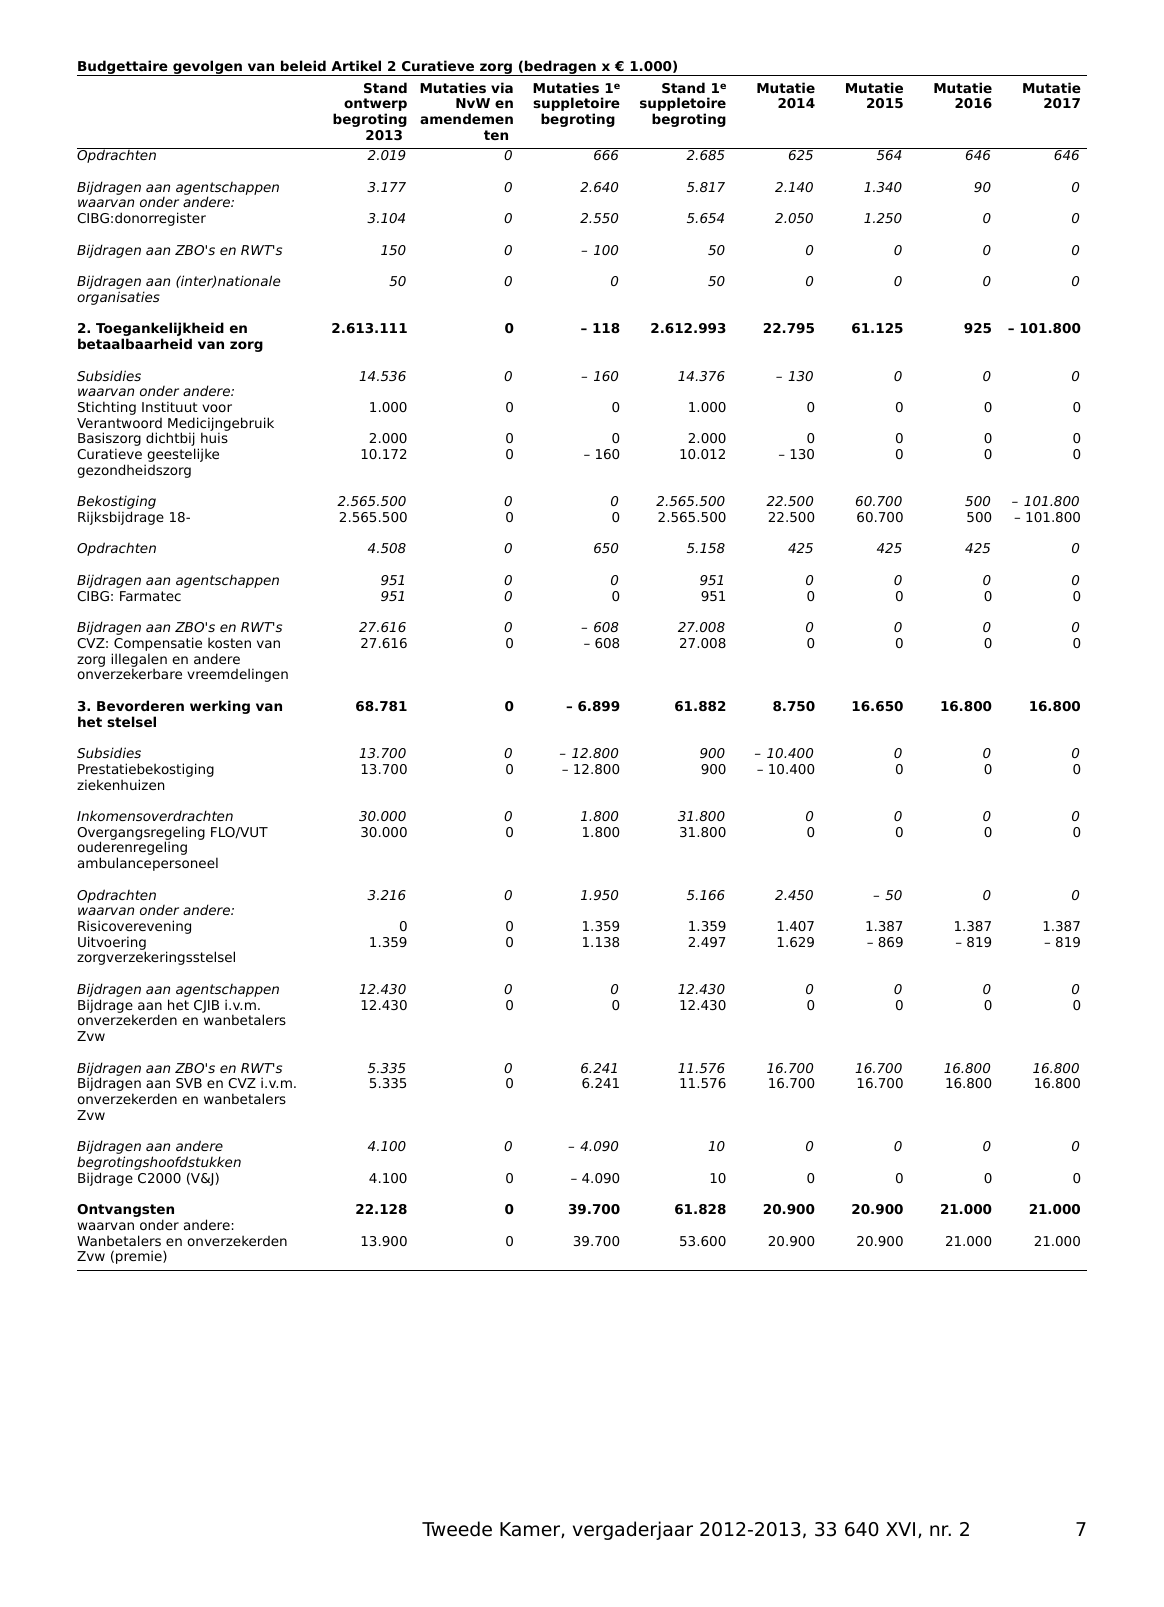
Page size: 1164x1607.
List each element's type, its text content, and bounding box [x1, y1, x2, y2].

table_cell [413, 903, 519, 919]
table_cell 20.900 [732, 1202, 821, 1218]
table_cell 4.508 [307, 541, 413, 557]
table_cell [998, 1186, 1087, 1202]
table_cell 0 [732, 809, 821, 824]
table_cell 0 [413, 1076, 519, 1123]
table_cell – 10.400 [732, 746, 821, 762]
table_cell 0 [821, 243, 909, 258]
table_cell [307, 526, 413, 541]
table_cell [998, 305, 1087, 321]
table_cell [998, 384, 1087, 400]
table_cell [998, 793, 1087, 809]
table_cell 0 [998, 211, 1087, 227]
table_cell 68.781 [307, 699, 413, 730]
table_cell 0 [413, 573, 519, 588]
table_cell [909, 966, 998, 982]
table_cell 61.882 [626, 699, 732, 730]
table_cell [821, 1186, 909, 1202]
table_cell [909, 604, 998, 620]
table_cell 0 [732, 1139, 821, 1171]
table_cell [413, 872, 519, 887]
table_cell [821, 604, 909, 620]
table_cell [909, 164, 998, 179]
table_cell 16.800 [909, 1076, 998, 1123]
table_cell 666 [520, 149, 626, 164]
table_cell 0 [413, 1234, 519, 1269]
table_cell [626, 305, 732, 321]
table_cell 2.685 [626, 149, 732, 164]
table_cell [307, 903, 413, 919]
table_cell [77, 353, 307, 368]
table_cell [626, 384, 732, 400]
table_cell 0 [998, 998, 1087, 1045]
table_cell [413, 195, 519, 211]
table_cell 27.616 [307, 620, 413, 636]
table_cell [307, 683, 413, 699]
table_cell 0 [909, 368, 998, 384]
table_cell 0 [909, 400, 998, 431]
table_cell 31.800 [626, 825, 732, 872]
table_cell 1.250 [821, 211, 909, 227]
table_cell Bekostiging [77, 494, 307, 510]
table_cell 0 [413, 1139, 519, 1171]
table_cell [821, 227, 909, 242]
table_cell – 819 [998, 935, 1087, 966]
table_cell 1.000 [307, 400, 413, 431]
table_cell – 130 [732, 447, 821, 478]
table_cell Bijdragen aan ZBO's en RWT's [77, 1060, 307, 1076]
table_cell 0 [732, 636, 821, 683]
table_cell 5.335 [307, 1076, 413, 1123]
table_cell Mutatie 2016 [909, 76, 998, 148]
table_cell – 4.090 [520, 1139, 626, 1171]
table_cell 0 [520, 274, 626, 305]
table_cell [520, 195, 626, 211]
table_cell Mutaties 1e suppletoire begroting [520, 76, 626, 148]
table_cell 0 [998, 825, 1087, 872]
table_cell [626, 353, 732, 368]
table_cell 0 [732, 620, 821, 636]
table_cell 0 [821, 274, 909, 305]
table_cell [520, 479, 626, 494]
table_cell 0 [732, 274, 821, 305]
table_cell [307, 557, 413, 573]
table_cell 16.800 [998, 1076, 1087, 1123]
table_cell [732, 557, 821, 573]
table_cell Curatieve geestelijke gezondheidszorg [77, 447, 307, 478]
table_cell 564 [821, 149, 909, 164]
table_cell 53.600 [626, 1234, 732, 1269]
table_cell [413, 305, 519, 321]
table_cell Inkomensoverdrachten [77, 809, 307, 824]
table_cell 0 [413, 541, 519, 557]
table_cell Bijdragen aan SVB en CVZ i.v.m. onverzekerden en wanbetalers Zvw [77, 1076, 307, 1123]
table_cell 0 [520, 431, 626, 447]
table_cell Stand ontwerp begroting 2013 [307, 76, 413, 148]
table_cell [413, 683, 519, 699]
table_cell 5.166 [626, 888, 732, 903]
table_cell [732, 872, 821, 887]
table_cell [821, 1045, 909, 1060]
table_cell 0 [821, 982, 909, 997]
table_cell 0 [413, 935, 519, 966]
table_cell [909, 872, 998, 887]
table_cell [520, 384, 626, 400]
table_cell 0 [732, 243, 821, 258]
table_cell 14.536 [307, 368, 413, 384]
table_cell Rijksbijdrage 18- [77, 510, 307, 526]
table_cell [998, 195, 1087, 211]
table_cell 90 [909, 180, 998, 195]
table_cell 0 [413, 1202, 519, 1218]
table_cell [626, 1123, 732, 1139]
table_cell 0 [732, 982, 821, 997]
table_cell [909, 1218, 998, 1233]
table_cell [909, 793, 998, 809]
table_cell [821, 683, 909, 699]
table_cell 5.335 [307, 1060, 413, 1076]
table_cell 30.000 [307, 825, 413, 872]
table_cell 0 [821, 636, 909, 683]
table_cell [77, 526, 307, 541]
table_cell [413, 557, 519, 573]
table_cell Bijdragen aan agentschappen [77, 982, 307, 997]
table_cell 1.800 [520, 825, 626, 872]
table_cell 21.000 [909, 1234, 998, 1269]
table_cell 0 [909, 636, 998, 683]
table_cell 3. Bevorderen werking van het stelsel [77, 699, 307, 730]
table_cell 1.387 [821, 919, 909, 934]
table_cell 8.750 [732, 699, 821, 730]
table_cell 6.241 [520, 1060, 626, 1076]
table_cell 0 [909, 1139, 998, 1171]
table_cell 16.700 [732, 1076, 821, 1123]
table_cell – 608 [520, 620, 626, 636]
table_cell 16.700 [821, 1060, 909, 1076]
table_cell 39.700 [520, 1202, 626, 1218]
table_cell 31.800 [626, 809, 732, 824]
table_cell [821, 526, 909, 541]
table_cell Bijdrage C2000 (V&J) [77, 1171, 307, 1186]
table_cell – 50 [821, 888, 909, 903]
table_cell 0 [909, 447, 998, 478]
table_cell 1.138 [520, 935, 626, 966]
table_cell 0 [998, 431, 1087, 447]
table_cell 0 [821, 573, 909, 588]
table_cell [732, 730, 821, 746]
table_cell [520, 730, 626, 746]
table_cell 0 [732, 1171, 821, 1186]
table_cell 0 [821, 431, 909, 447]
table_cell 2.019 [307, 149, 413, 164]
table_cell 50 [626, 274, 732, 305]
table_cell [998, 872, 1087, 887]
table_cell 1.359 [626, 919, 732, 934]
table_cell 500 [909, 510, 998, 526]
table_cell 0 [307, 919, 413, 934]
table_cell [307, 1123, 413, 1139]
table_cell 2.612.993 [626, 321, 732, 353]
table_cell [413, 966, 519, 982]
table_cell [821, 353, 909, 368]
table_cell 0 [732, 825, 821, 872]
table_cell 1.359 [307, 935, 413, 966]
table_cell 2.640 [520, 180, 626, 195]
table_cell 22.500 [732, 510, 821, 526]
table_cell 11.576 [626, 1076, 732, 1123]
table_cell – 160 [520, 447, 626, 478]
table_cell [307, 164, 413, 179]
table_cell 0 [998, 888, 1087, 903]
table_cell [998, 966, 1087, 982]
table_cell 0 [413, 274, 519, 305]
table_cell 0 [413, 620, 519, 636]
table_cell – 130 [732, 368, 821, 384]
table_cell [413, 604, 519, 620]
table_cell [909, 683, 998, 699]
table_cell 50 [626, 243, 732, 258]
table_cell 10.172 [307, 447, 413, 478]
table_cell Bijdragen aan (inter)nationale organisaties [77, 274, 307, 305]
table_cell [413, 1186, 519, 1202]
table_cell 2.565.500 [307, 494, 413, 510]
table_cell 3.216 [307, 888, 413, 903]
table_cell [413, 479, 519, 494]
table_cell 0 [413, 998, 519, 1045]
table_cell [413, 384, 519, 400]
table_cell [821, 872, 909, 887]
table_cell 1.340 [821, 180, 909, 195]
table_cell [732, 305, 821, 321]
table_cell 0 [998, 809, 1087, 824]
table_cell 646 [998, 149, 1087, 164]
table_cell 0 [413, 888, 519, 903]
table_cell 0 [413, 982, 519, 997]
table_cell [909, 730, 998, 746]
table_cell [998, 1045, 1087, 1060]
table_cell [821, 384, 909, 400]
table_cell 0 [998, 1139, 1087, 1171]
table_cell 0 [413, 447, 519, 478]
table_cell 0 [821, 825, 909, 872]
table_cell [732, 227, 821, 242]
table_cell 0 [413, 1060, 519, 1076]
table_cell [909, 903, 998, 919]
table_cell 0 [520, 494, 626, 510]
table_cell 20.900 [821, 1234, 909, 1269]
table_cell [626, 258, 732, 274]
table_cell [520, 353, 626, 368]
table_cell [998, 164, 1087, 179]
table_cell 0 [909, 431, 998, 447]
table_cell 0 [998, 1171, 1087, 1186]
table_cell 16.650 [821, 699, 909, 730]
table_cell Bijdragen aan andere begrotingshoofdstukken [77, 1139, 307, 1171]
table_cell waarvan onder andere: [77, 903, 307, 919]
table_cell [307, 479, 413, 494]
table_cell [307, 604, 413, 620]
table_cell 0 [413, 1171, 519, 1186]
table_cell – 608 [520, 636, 626, 683]
table_cell 10 [626, 1139, 732, 1171]
table_cell 0 [413, 180, 519, 195]
table_cell 2. Toegankelijkheid en betaalbaarheid van zorg [77, 321, 307, 353]
table_cell [821, 730, 909, 746]
table_cell [732, 903, 821, 919]
table_cell Risicoverevening [77, 919, 307, 934]
table_cell 0 [821, 589, 909, 604]
table_cell 0 [998, 746, 1087, 762]
table_cell Subsidies [77, 746, 307, 762]
table_cell 0 [909, 620, 998, 636]
table_cell 1.359 [520, 919, 626, 934]
table_cell [909, 195, 998, 211]
table_cell 5.158 [626, 541, 732, 557]
table_cell 646 [909, 149, 998, 164]
table_cell [520, 258, 626, 274]
table_cell [821, 557, 909, 573]
table_cell 20.900 [821, 1202, 909, 1218]
table_cell 500 [909, 494, 998, 510]
table_cell Stand 1e suppletoire begroting [626, 76, 732, 148]
table_cell 0 [998, 447, 1087, 478]
table_cell [77, 966, 307, 982]
table_cell 16.800 [909, 1060, 998, 1076]
table_cell 0 [909, 589, 998, 604]
table_cell 11.576 [626, 1060, 732, 1076]
table_cell – 12.800 [520, 746, 626, 762]
table_cell 0 [998, 541, 1087, 557]
table_cell 0 [909, 243, 998, 258]
table_cell 27.008 [626, 620, 732, 636]
table_cell 0 [909, 573, 998, 588]
table_cell [413, 793, 519, 809]
table_cell 16.700 [732, 1060, 821, 1076]
table_cell [998, 353, 1087, 368]
table_cell [821, 966, 909, 982]
table_cell waarvan onder andere: [77, 384, 307, 400]
table_cell 14.376 [626, 368, 732, 384]
table_cell 22.500 [732, 494, 821, 510]
table_cell [520, 604, 626, 620]
table_cell 0 [413, 825, 519, 872]
table_cell – 869 [821, 935, 909, 966]
table_cell [626, 1045, 732, 1060]
table_cell 0 [821, 1171, 909, 1186]
table_cell [413, 353, 519, 368]
table_cell [413, 1045, 519, 1060]
table_cell 0 [520, 998, 626, 1045]
table_cell [732, 479, 821, 494]
table_cell [821, 1218, 909, 1233]
table_cell 0 [413, 809, 519, 824]
table_cell [732, 1218, 821, 1233]
table_cell 13.700 [307, 762, 413, 793]
table_cell 1.800 [520, 809, 626, 824]
table_cell 0 [821, 746, 909, 762]
table_cell Mutatie 2014 [732, 76, 821, 148]
table_cell [909, 526, 998, 541]
table_cell 925 [909, 321, 998, 353]
table_cell 0 [998, 620, 1087, 636]
table_cell 0 [732, 400, 821, 431]
table_cell [821, 1123, 909, 1139]
table_cell 0 [413, 494, 519, 510]
table_cell 2.613.111 [307, 321, 413, 353]
table_cell [909, 227, 998, 242]
table_cell 0 [998, 636, 1087, 683]
table_cell [77, 1123, 307, 1139]
table_cell [307, 793, 413, 809]
table_cell 0 [821, 998, 909, 1045]
table_cell 2.050 [732, 211, 821, 227]
table_cell 1.407 [732, 919, 821, 934]
table_cell 0 [520, 400, 626, 431]
table_cell [732, 1123, 821, 1139]
table_cell [998, 730, 1087, 746]
table_cell Overgangsregeling FLO/VUT ouderenregeling ambulancepersoneel [77, 825, 307, 872]
table_cell [626, 164, 732, 179]
table_cell CVZ: Compensatie kosten van zorg illegalen en andere onverzekerbare vreemdelingen [77, 636, 307, 683]
table_cell [307, 1186, 413, 1202]
table_cell 30.000 [307, 809, 413, 824]
table_cell [77, 604, 307, 620]
table_cell [998, 1123, 1087, 1139]
table_cell 0 [413, 431, 519, 447]
table_cell waarvan onder andere: [77, 195, 307, 211]
table_cell [821, 793, 909, 809]
table_cell 0 [413, 589, 519, 604]
table_cell 0 [413, 636, 519, 683]
table_cell 951 [626, 573, 732, 588]
table_cell 1.387 [909, 919, 998, 934]
table_cell 60.700 [821, 494, 909, 510]
table_cell 425 [909, 541, 998, 557]
table_cell [307, 1218, 413, 1233]
table_cell 5.654 [626, 211, 732, 227]
table_cell [77, 227, 307, 242]
table_cell [821, 305, 909, 321]
table_cell – 819 [909, 935, 998, 966]
table_cell 0 [413, 762, 519, 793]
table_cell [626, 1186, 732, 1202]
table_cell 12.430 [626, 998, 732, 1045]
table_cell 0 [413, 321, 519, 353]
table_cell [909, 1186, 998, 1202]
table_cell [520, 164, 626, 179]
table_cell Bijdragen aan ZBO's en RWT's [77, 620, 307, 636]
table_cell [520, 526, 626, 541]
table_cell 5.817 [626, 180, 732, 195]
table_cell Bijdragen aan agentschappen [77, 180, 307, 195]
table_cell [520, 1218, 626, 1233]
table_cell [77, 258, 307, 274]
table_cell 951 [307, 573, 413, 588]
table_cell 21.000 [909, 1202, 998, 1218]
table_cell 0 [413, 510, 519, 526]
table_cell [413, 730, 519, 746]
table_cell [77, 683, 307, 699]
table_cell [732, 793, 821, 809]
table_cell [77, 793, 307, 809]
table_cell 0 [821, 762, 909, 793]
table_cell – 118 [520, 321, 626, 353]
table_cell 12.430 [307, 998, 413, 1045]
table_cell 0 [821, 400, 909, 431]
table_cell [520, 966, 626, 982]
table_cell Subsidies [77, 368, 307, 384]
table_cell – 101.800 [998, 321, 1087, 353]
table_cell 0 [909, 1171, 998, 1186]
table_cell [998, 683, 1087, 699]
table_cell – 101.800 [998, 510, 1087, 526]
table_cell Mutatie 2015 [821, 76, 909, 148]
table_cell 0 [909, 825, 998, 872]
table_cell 0 [909, 274, 998, 305]
table_cell 39.700 [520, 1234, 626, 1269]
table_cell 13.700 [307, 746, 413, 762]
table_cell [520, 305, 626, 321]
table_cell [520, 683, 626, 699]
table_cell – 4.090 [520, 1171, 626, 1186]
table_cell [626, 479, 732, 494]
table_cell Opdrachten [77, 888, 307, 903]
table_cell [998, 479, 1087, 494]
table_cell [626, 1218, 732, 1233]
table_cell 10.012 [626, 447, 732, 478]
table_cell 425 [821, 541, 909, 557]
table_cell 60.700 [821, 510, 909, 526]
table_cell 0 [821, 447, 909, 478]
table_cell 951 [626, 589, 732, 604]
table_cell 0 [413, 699, 519, 730]
table_cell [77, 730, 307, 746]
table_cell Opdrachten [77, 149, 307, 164]
table_cell [909, 557, 998, 573]
table_cell 150 [307, 243, 413, 258]
table_cell 625 [732, 149, 821, 164]
table_cell 0 [998, 762, 1087, 793]
table_cell [732, 164, 821, 179]
table_cell Bijdragen aan ZBO's en RWT's [77, 243, 307, 258]
table_cell [77, 479, 307, 494]
table_cell [732, 683, 821, 699]
table_cell [732, 1186, 821, 1202]
table_cell [821, 258, 909, 274]
table_cell [626, 195, 732, 211]
table_cell waarvan onder andere: [77, 1218, 307, 1233]
table_cell [520, 793, 626, 809]
table_cell 0 [998, 573, 1087, 588]
table_cell Ontvangsten [77, 1202, 307, 1218]
table_cell [998, 258, 1087, 274]
table_cell 0 [732, 998, 821, 1045]
table_cell 2.497 [626, 935, 732, 966]
table_cell [307, 1045, 413, 1060]
table_cell 0 [998, 243, 1087, 258]
table_cell [821, 195, 909, 211]
table_cell 12.430 [626, 982, 732, 997]
table_cell [520, 1045, 626, 1060]
table_cell Uitvoering zorgverzekeringsstelsel [77, 935, 307, 966]
table_cell [821, 479, 909, 494]
table_cell 0 [909, 982, 998, 997]
table_cell [626, 903, 732, 919]
table_cell [909, 305, 998, 321]
table_cell 0 [909, 998, 998, 1045]
table_cell [626, 604, 732, 620]
table_cell [626, 683, 732, 699]
table_cell 0 [998, 400, 1087, 431]
table_cell 0 [520, 982, 626, 997]
table_cell – 100 [520, 243, 626, 258]
table_cell [520, 557, 626, 573]
table_cell 0 [998, 982, 1087, 997]
table_cell [413, 1123, 519, 1139]
table_cell 0 [413, 368, 519, 384]
table_cell [626, 793, 732, 809]
table_cell [77, 1186, 307, 1202]
table_cell – 10.400 [732, 762, 821, 793]
table_cell Bijdragen aan agentschappen [77, 573, 307, 588]
table_cell 2.565.500 [626, 494, 732, 510]
table_cell 0 [821, 368, 909, 384]
table_cell [626, 730, 732, 746]
table_cell – 101.800 [998, 494, 1087, 510]
table_cell 50 [307, 274, 413, 305]
table_cell CIBG: Farmatec [77, 589, 307, 604]
table_cell [626, 966, 732, 982]
table_cell [732, 1045, 821, 1060]
table_cell [732, 966, 821, 982]
table_cell [307, 227, 413, 242]
table_cell [77, 76, 307, 148]
table_cell 0 [909, 762, 998, 793]
table_cell [307, 966, 413, 982]
table_cell 0 [821, 620, 909, 636]
table_cell 0 [998, 274, 1087, 305]
table_cell [307, 195, 413, 211]
table_cell [77, 305, 307, 321]
table_cell 0 [413, 746, 519, 762]
table_cell 0 [998, 180, 1087, 195]
table_cell [77, 1045, 307, 1060]
table_cell [732, 604, 821, 620]
table_cell 6.241 [520, 1076, 626, 1123]
table_cell [77, 164, 307, 179]
table_cell 27.616 [307, 636, 413, 683]
table_cell 0 [520, 589, 626, 604]
table_cell 0 [732, 431, 821, 447]
table_cell Opdrachten [77, 541, 307, 557]
table_cell 61.828 [626, 1202, 732, 1218]
table_cell 0 [413, 400, 519, 431]
table_cell 425 [732, 541, 821, 557]
table_cell 0 [413, 211, 519, 227]
table_cell 2.550 [520, 211, 626, 227]
table_cell [732, 195, 821, 211]
table_cell [307, 305, 413, 321]
table_cell [909, 479, 998, 494]
table_cell 0 [413, 919, 519, 934]
table_cell [732, 258, 821, 274]
table_cell 22.128 [307, 1202, 413, 1218]
table_cell Mutatie 2017 [998, 76, 1087, 148]
table_cell Bijdrage aan het CJIB i.v.m. onverzekerden en wanbetalers Zvw [77, 998, 307, 1045]
table_cell 13.900 [307, 1234, 413, 1269]
table_cell 951 [307, 589, 413, 604]
table_cell [307, 258, 413, 274]
table_cell 1.950 [520, 888, 626, 903]
table_cell [77, 557, 307, 573]
table_cell – 12.800 [520, 762, 626, 793]
table_cell 0 [821, 809, 909, 824]
table_cell 2.565.500 [626, 510, 732, 526]
table_cell [821, 164, 909, 179]
table_cell [998, 526, 1087, 541]
table_cell [732, 353, 821, 368]
table_cell [998, 903, 1087, 919]
table_cell [626, 557, 732, 573]
table_cell 2.140 [732, 180, 821, 195]
table_cell [626, 526, 732, 541]
table_cell [998, 557, 1087, 573]
table_cell [909, 258, 998, 274]
table_cell [998, 1218, 1087, 1233]
table_cell 0 [520, 573, 626, 588]
table_cell [626, 872, 732, 887]
table_cell [909, 1045, 998, 1060]
table_cell Mutaties via NvW en amendementen [413, 76, 519, 148]
table_cell 16.800 [998, 1060, 1087, 1076]
table_cell 1.629 [732, 935, 821, 966]
table_cell 12.430 [307, 982, 413, 997]
table_cell [909, 384, 998, 400]
table_cell 27.008 [626, 636, 732, 683]
table_cell [413, 1218, 519, 1233]
table_cell [998, 604, 1087, 620]
table_cell 16.800 [909, 699, 998, 730]
table_cell 0 [909, 211, 998, 227]
table_header Budgettaire gevolgen van beleid Artikel 2 Curatieve zorg (bedragen x € 1.000) [77, 59, 1087, 75]
table_cell [520, 227, 626, 242]
table_cell 61.125 [821, 321, 909, 353]
table_cell 0 [413, 149, 519, 164]
table_cell [626, 227, 732, 242]
table_cell [732, 384, 821, 400]
table_cell [909, 353, 998, 368]
table_cell [520, 1186, 626, 1202]
table_cell [413, 258, 519, 274]
table_cell [413, 227, 519, 242]
table_cell [520, 903, 626, 919]
table_cell [307, 384, 413, 400]
table_cell Wanbetalers en onverzekerden Zvw (premie) [77, 1234, 307, 1269]
table_cell Stichting Instituut voor Verantwoord Medicijngebruik [77, 400, 307, 431]
table_cell [307, 872, 413, 887]
table_cell 650 [520, 541, 626, 557]
table_cell 0 [413, 243, 519, 258]
table_cell [821, 903, 909, 919]
table_cell 20.900 [732, 1234, 821, 1269]
table_cell 0 [732, 589, 821, 604]
table_cell 4.100 [307, 1171, 413, 1186]
table_cell CIBG:donorregister [77, 211, 307, 227]
table_cell 2.450 [732, 888, 821, 903]
table_cell 3.177 [307, 180, 413, 195]
table_cell – 160 [520, 368, 626, 384]
table_cell [413, 164, 519, 179]
table_cell 0 [998, 589, 1087, 604]
table_cell 16.700 [821, 1076, 909, 1123]
table_cell Prestatiebekostiging ziekenhuizen [77, 762, 307, 793]
table_cell 22.795 [732, 321, 821, 353]
table_cell – 6.899 [520, 699, 626, 730]
table_cell 0 [998, 368, 1087, 384]
table_cell Basiszorg dichtbij huis [77, 431, 307, 447]
table_cell 900 [626, 746, 732, 762]
table_cell [998, 227, 1087, 242]
table_cell [307, 353, 413, 368]
table_cell 16.800 [998, 699, 1087, 730]
table_cell [909, 1123, 998, 1139]
table_cell 2.000 [626, 431, 732, 447]
table_cell 900 [626, 762, 732, 793]
table_cell 3.104 [307, 211, 413, 227]
table_cell 0 [909, 746, 998, 762]
table_cell 21.000 [998, 1202, 1087, 1218]
table_cell 0 [520, 510, 626, 526]
table_cell 0 [909, 809, 998, 824]
table_cell [732, 526, 821, 541]
table_cell 21.000 [998, 1234, 1087, 1269]
table_cell [520, 1123, 626, 1139]
table_cell 1.000 [626, 400, 732, 431]
table_cell 2.565.500 [307, 510, 413, 526]
table_cell 4.100 [307, 1139, 413, 1171]
table_cell 2.000 [307, 431, 413, 447]
table_cell 0 [821, 1139, 909, 1171]
table_cell [307, 730, 413, 746]
table_cell [520, 872, 626, 887]
table_cell 10 [626, 1171, 732, 1186]
table_cell 0 [909, 888, 998, 903]
table_cell [413, 526, 519, 541]
table_cell [77, 872, 307, 887]
table_cell 1.387 [998, 919, 1087, 934]
table_cell 0 [732, 573, 821, 588]
